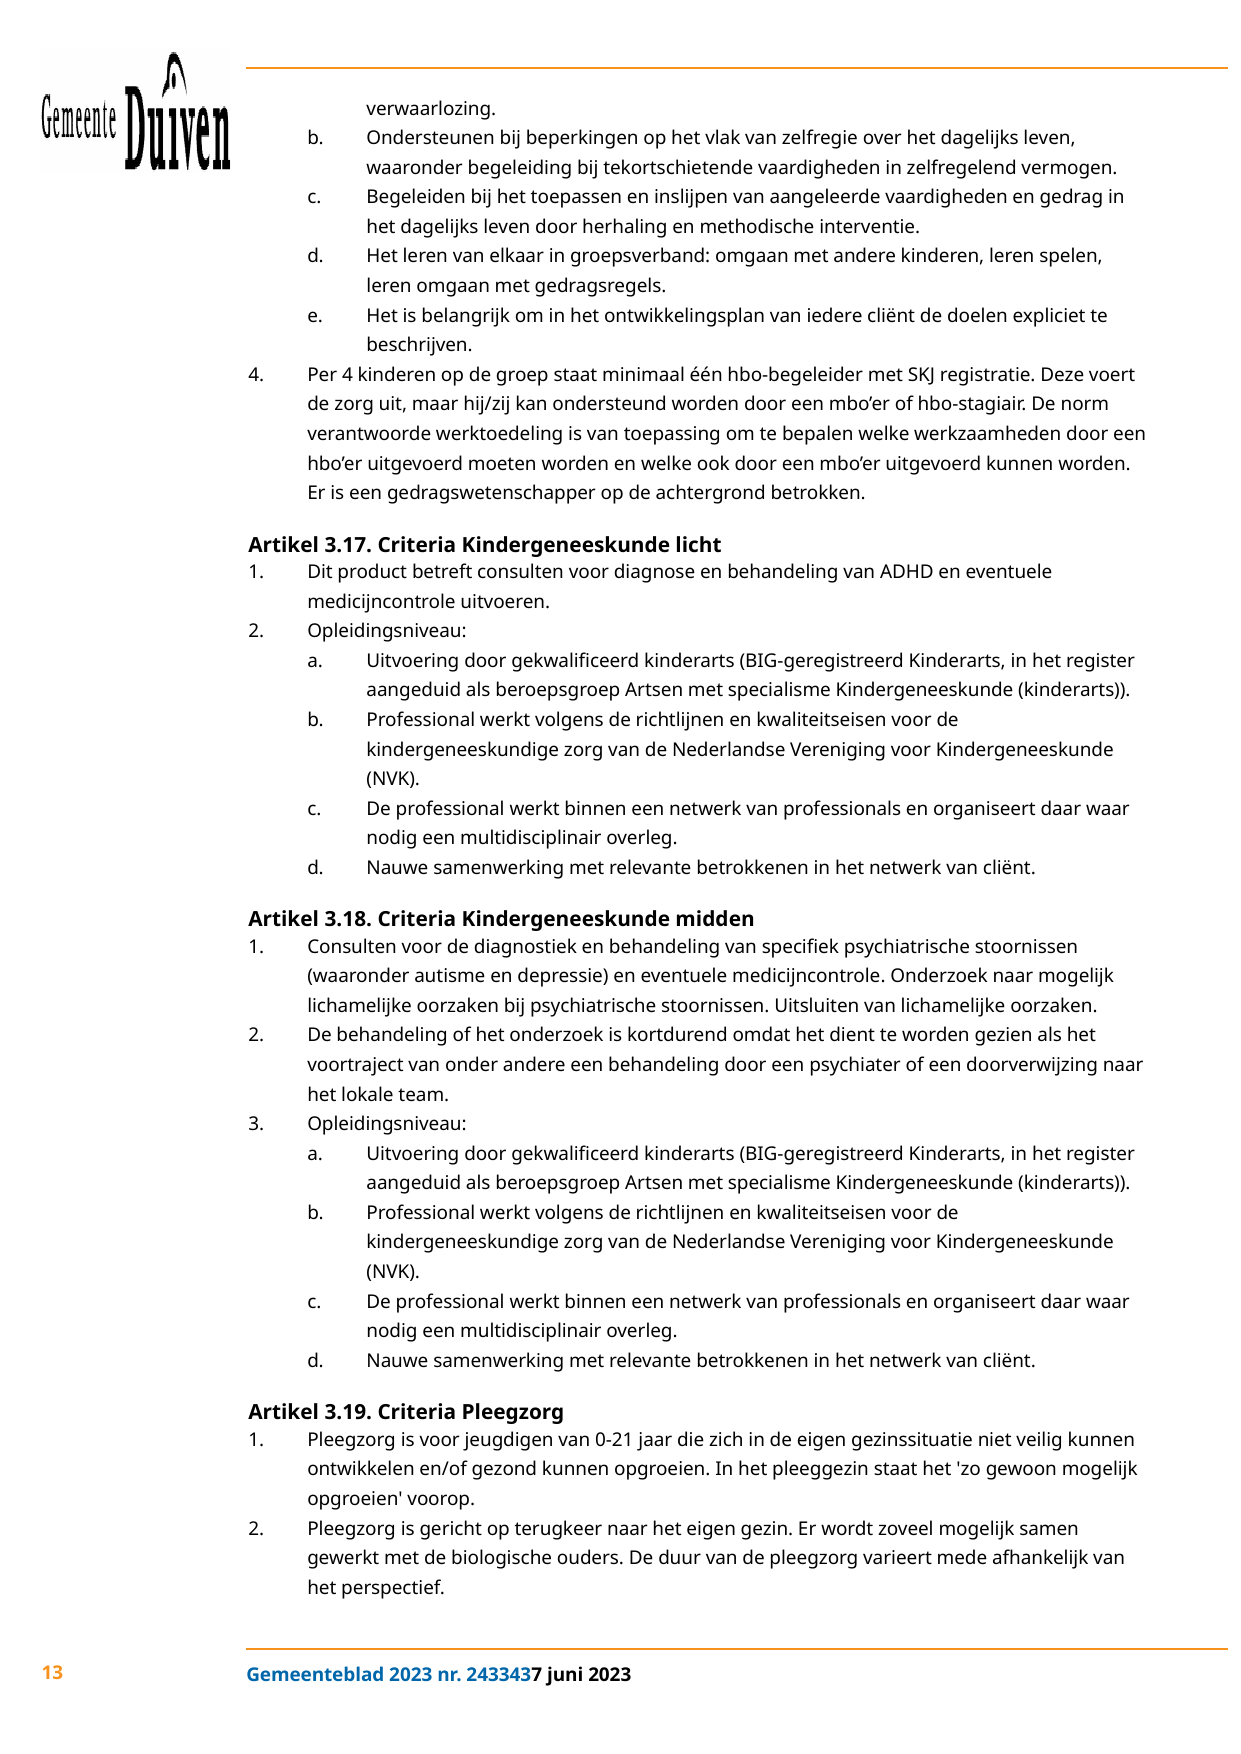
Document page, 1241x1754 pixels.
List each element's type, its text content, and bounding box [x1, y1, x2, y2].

list De professional werkt binnen een netwerk van professionals en organiseert daar waar nodig een multidisciplinair overleg. [307, 1288, 1152, 1343]
list Ondersteunen bij beperkingen op het vlak van zelfregie over het dagelijks leven, waaronder begeleiding bij tekortschietende vaardigheden in zelfregelend vermogen. [307, 124, 1152, 180]
list Opleidingsniveau: [248, 1110, 1152, 1136]
list Uitvoering door gekwalificeerd kinderarts (BIG-geregistreerd Kinderarts, in het register aangeduid als beroepsgroep Artsen met specialisme Kindergeneeskunde (kinderarts)). [307, 647, 1152, 702]
list Dit product betreft consulten voor diagnose en behandeling van ADHD en eventuele medicijncontrole uitvoeren. [248, 558, 1152, 613]
list Professional werkt volgens de richtlijnen en kwaliteitseisen voor de kindergeneeskundige zorg van de Nederlandse Vereniging voor Kindergeneeskunde (NVK). [307, 1199, 1152, 1284]
list De behandeling of het onderzoek is kortdurend omdat het dient te worden gezien als het voortraject van onder andere een behandeling door een psychiater of een doorverwijzing naar het lokale team. [248, 1022, 1152, 1107]
text Artikel 3.18. Criteria Kindergeneeskunde midden [248, 904, 1152, 933]
text Artikel 3.19. Criteria Pleegzorg [248, 1397, 1152, 1426]
list Pleegzorg is gericht op terugkeer naar het eigen gezin. Er wordt zoveel mogelijk samen gewerkt met de biologische ouders. De duur van de pleegzorg varieert mede afhankelijk van het perspectief. [248, 1515, 1152, 1599]
list Nauwe samenwerking met relevante betrokkenen in het netwerk van cliënt. [307, 854, 1152, 880]
list Opleidingsniveau: [248, 617, 1152, 643]
list Het is belangrijk om in het ontwikkelingsplan van iedere cliënt de doelen expliciet te beschrijven. [307, 302, 1152, 357]
text Artikel 3.17. Criteria Kindergeneeskunde licht [248, 530, 1152, 558]
list Consulten voor de diagnostiek en behandeling van specifiek psychiatrische stoornissen (waaronder autisme en depressie) en eventuele medicijncontrole. Onderzoek naar mogelijk lichamelijke oorzaken bij psychiatrische stoornissen. Uitsluiten van lichamelijke oorzaken. [248, 933, 1152, 1018]
list Het leren van elkaar in groepsverband: omgaan met andere kinderen, leren spelen, leren omgaan met gedragsregels. [307, 243, 1152, 298]
list Per 4 kinderen op de groep staat minimaal één hbo-begeleider met SKJ registratie. Deze voert de zorg uit, maar hij/zij kan ondersteund worden door een mbo’er of hbo-stagiair. De norm verantwoorde werktoedeling is van toepassing om te bepalen welke werkzaamheden door een hbo’er uitgevoerd moeten worden en welke ook door een mbo’er uitgevoerd kunnen worden. Er is een gedragswetenschapper op de achtergrond betrokken. [248, 361, 1152, 505]
list Professional werkt volgens de richtlijnen en kwaliteitseisen voor de kindergeneeskundige zorg van de Nederlandse Vereniging voor Kindergeneeskunde (NVK). [307, 706, 1152, 791]
list Nauwe samenwerking met relevante betrokkenen in het netwerk van cliënt. [307, 1347, 1152, 1373]
list De professional werkt binnen een netwerk van professionals en organiseert daar waar nodig een multidisciplinair overleg. [307, 795, 1152, 850]
list verwaarlozing. [307, 95, 1152, 121]
list Pleegzorg is voor jeugdigen van 0-21 jaar die zich in de eigen gezinssituatie niet veilig kunnen ontwikkelen en/of gezond kunnen opgroeien. In het pleeggezin staat het 'zo gewoon mogelijk opgroeien' voorop. [248, 1426, 1152, 1511]
list Begeleiden bij het toepassen en inslijpen van aangeleerde vaardigheden en gedrag in het dagelijks leven door herhaling en methodische interventie. [307, 183, 1152, 239]
picture [41, 47, 231, 172]
list Uitvoering door gekwalificeerd kinderarts (BIG-geregistreerd Kinderarts, in het register aangeduid als beroepsgroep Artsen met specialisme Kindergeneeskunde (kinderarts)). [307, 1140, 1152, 1195]
